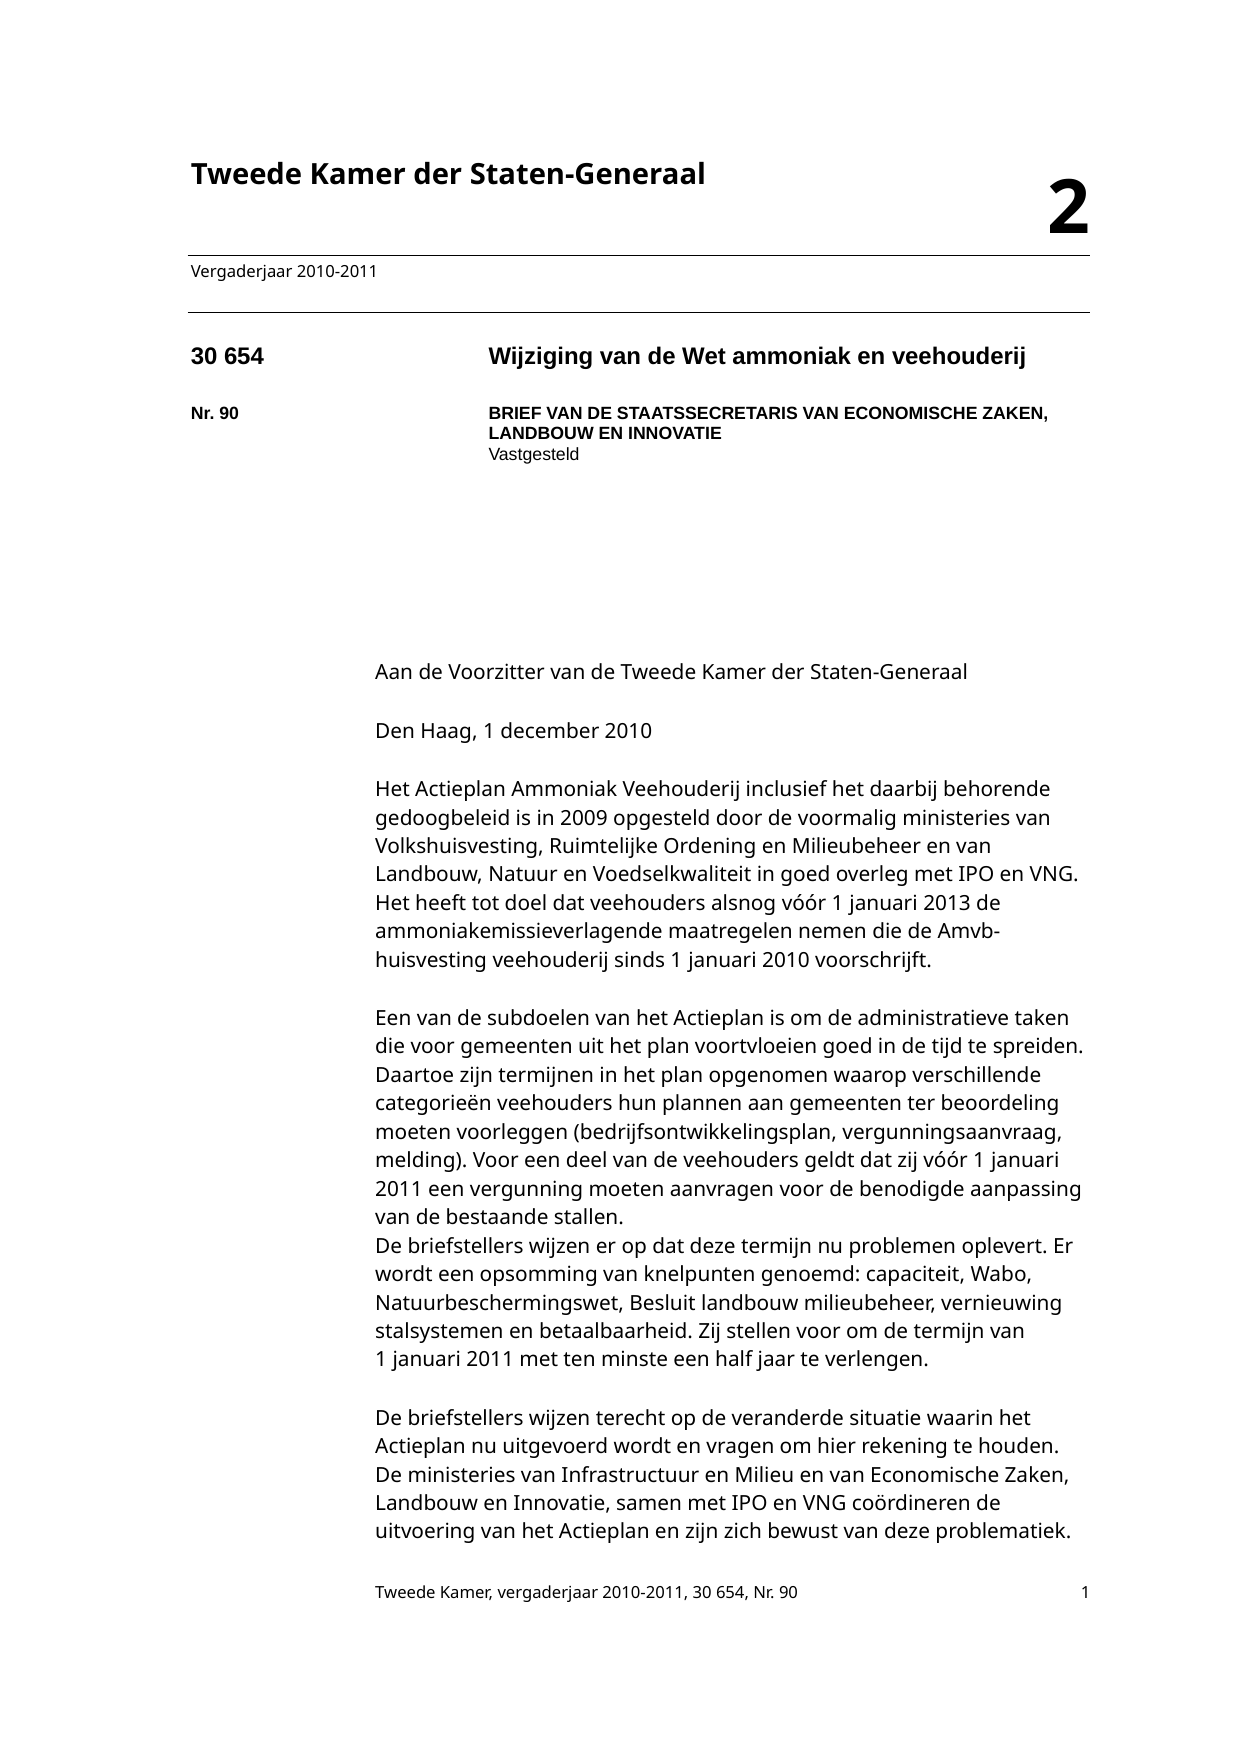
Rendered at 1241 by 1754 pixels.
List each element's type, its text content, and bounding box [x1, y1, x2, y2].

text Den Haag, 1 december 2010 [375, 716, 1090, 744]
table_cell 30 654 [188, 339, 485, 399]
text Het Actieplan Ammoniak Veehouderij inclusief het daarbij behorende gedoogbeleid is in 2009 opgesteld door de voormalig ministeries van Volkshuisvesting, Ruimtelijke Ordening en Milieubeheer en van Landbouw, Natuur en Voedselkwaliteit in goed overleg met IPO en VNG. Het heeft tot doel dat veehouders alsnog vóór 1 januari 2013 de ammoniakemissieverlagende maatregelen nemen die de Amvb-huisvesting veehouderij sinds 1 januari 2010 voorschrijft. [375, 774, 1090, 973]
table_cell [485, 313, 1090, 339]
text De briefstellers wijzen terecht op de veranderde situatie waarin het Actieplan nu uitgevoerd wordt en vragen om hier rekening te houden. De ministeries van Infrastructuur en Milieu en van Economische Zaken, Landbouw en Innovatie, samen met IPO en VNG coördineren de uitvoering van het Actieplan en zijn zich bewust van deze problematiek. [375, 1403, 1090, 1545]
table_cell [485, 256, 1090, 312]
text Een van de subdoelen van het Actieplan is om de administratieve taken die voor gemeenten uit het plan voortvloeien goed in de tijd te spreiden. Daartoe zijn termijnen in het plan opgenomen waarop verschillende categorieën veehouders hun plannen aan gemeenten ter beoordeling moeten voorleggen (bedrijfsontwikkelingsplan, vergunningsaanvraag, melding). Voor een deel van de veehouders geldt dat zij vóór 1 januari 2011 een vergunning moeten aanvragen voor de benodigde aanpassing van de bestaande stallen. [375, 1003, 1090, 1231]
table_cell Wijziging van de Wet ammoniak en veehouderij [485, 339, 1090, 399]
table_cell [188, 313, 485, 339]
table_cell Vergaderjaar 2010-2011 [188, 256, 485, 312]
text De briefstellers wijzen er op dat deze termijn nu problemen oplevert. Er wordt een opsomming van knelpunten genoemd: capaciteit, Wabo, Natuurbeschermingswet, Besluit landbouw milieubeheer, vernieuwing stalsystemen en betaalbaarheid. Zij stellen voor om de termijn van 1 januari 2011 met ten minste een half jaar te verlengen. [375, 1231, 1090, 1373]
table_header 2 [910, 150, 1090, 255]
table_header Tweede Kamer der Staten-Generaal [188, 150, 909, 255]
table_cell BRIEF VAN DE STAATSSECRETARIS VAN ECONOMISCHE ZAKEN, LANDBOUW EN INNOVATIE Vastgesteld [485, 399, 1090, 539]
text Aan de Voorzitter van de Tweede Kamer der Staten-Generaal [375, 657, 1090, 686]
table_cell Nr. 90 [188, 399, 485, 539]
